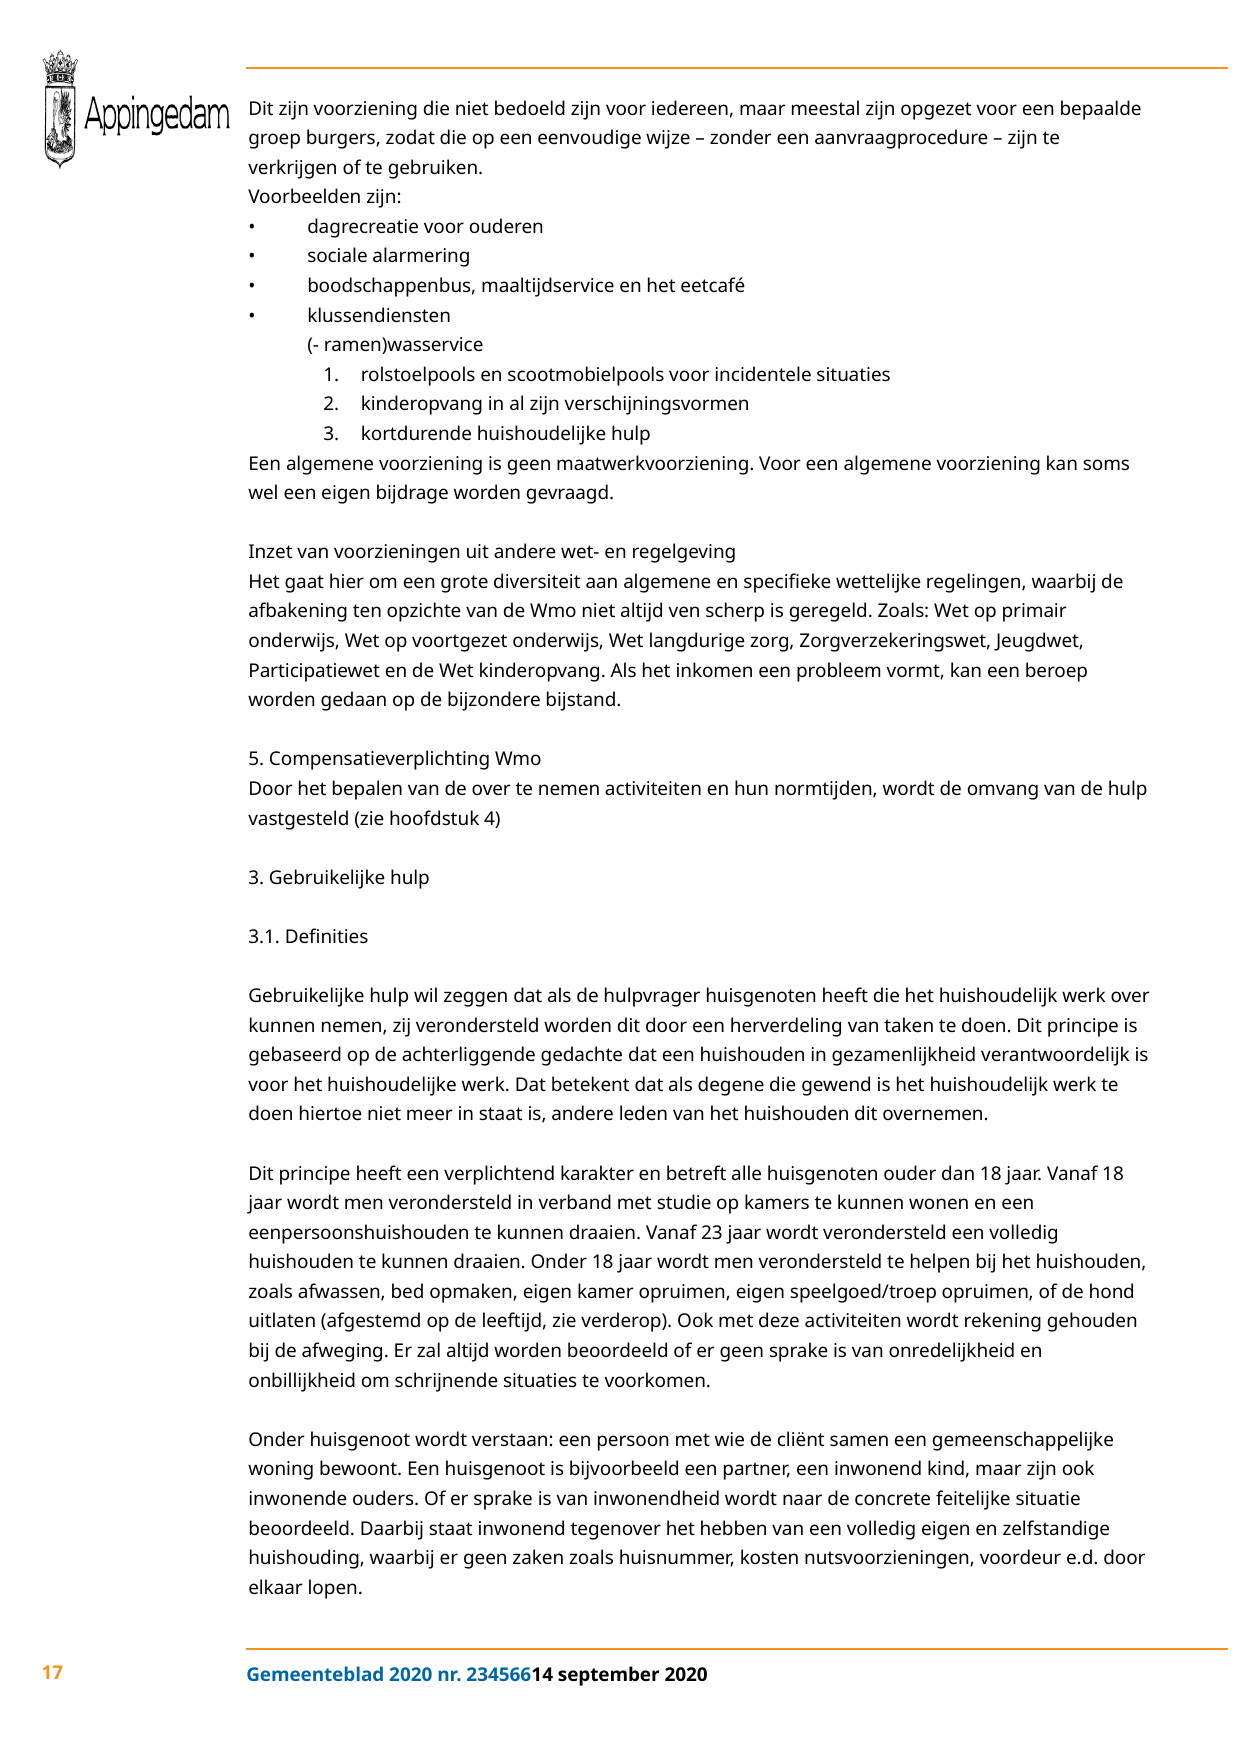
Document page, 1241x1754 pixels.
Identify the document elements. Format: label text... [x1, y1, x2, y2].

text Voorbeelden zijn: [248, 183, 1152, 209]
text Dit zijn voorziening die niet bedoeld zijn voor iedereen, maar meestal zijn opgezet voor een bepaalde groep burgers, zodat die op een eenvoudige wijze – zonder een aanvraagprocedure – zijn te verkrijgen of te gebruiken. [248, 95, 1152, 180]
text Dit principe heeft een verplichtend karakter en betreft alle huisgenoten ouder dan 18 jaar. Vanaf 18 jaar wordt men verondersteld in verband met studie op kamers te kunnen wonen en een eenpersoonshuishouden te kunnen draaien. Vanaf 23 jaar wordt verondersteld een volledig huishouden te kunnen draaien. Onder 18 jaar wordt men verondersteld te helpen bij het huishouden, zoals afwassen, bed opmaken, eigen kamer opruimen, eigen speelgoed/troep opruimen, of de hond uitlaten (afgestemd op de leeftijd, zie verderop). Ook met deze activiteiten wordt rekening gehouden bij de afweging. Er zal altijd worden beoordeeld of er geen sprake is van onredelijkheid en onbillijkheid om schrijnende situaties te voorkomen. [248, 1160, 1152, 1393]
list rolstoelpools en scootmobielpools voor incidentele situaties [323, 361, 1152, 387]
text Gebruikelijke hulp wil zeggen dat als de hulpvrager huisgenoten heeft die het huishoudelijk werk over kunnen nemen, zij verondersteld worden dit door een herverdeling van taken te doen. Dit principe is gebaseerd op de achterliggende gedachte dat een huishouden in gezamenlijkheid verantwoordelijk is voor het huishoudelijke werk. Dat betekent dat als degene die gewend is het huishoudelijk werk te doen hiertoe niet meer in staat is, andere leden van het huishouden dit overnemen. [248, 982, 1152, 1126]
list sociale alarmering [248, 243, 1152, 268]
list kortdurende huishoudelijke hulp [323, 420, 1152, 446]
text 3. Gebruikelijke hulp [248, 864, 1152, 890]
list boodschappenbus, maaltijdservice en het eetcafé [248, 272, 1152, 298]
text 5. Compensatieverplichting Wmo [248, 746, 1152, 771]
text Door het bepalen van de over te nemen activiteiten en hun normtijden, wordt de omvang van de hulp vastgesteld (zie hoofdstuk 4) [248, 775, 1152, 831]
list dagrecreatie voor ouderen [248, 213, 1152, 239]
list klussendiensten [248, 302, 1152, 328]
text Onder huisgenoot wordt verstaan: een persoon met wie de cliënt samen een gemeenschappelijke woning bewoont. Een huisgenoot is bijvoorbeeld een partner, een inwonend kind, maar zijn ook inwonende ouders. Of er sprake is van inwonendheid wordt naar de concrete feitelijke situatie beoordeeld. Daarbij staat inwonend tegenover het hebben van een volledig eigen en zelfstandige huishouding, waarbij er geen zaken zoals huisnummer, kosten nutsvoorzieningen, voordeur e.d. door elkaar lopen. [248, 1426, 1152, 1600]
text Het gaat hier om een grote diversiteit aan algemene en specifieke wettelijke regelingen, waarbij de afbakening ten opzichte van de Wmo niet altijd ven scherp is geregeld. Zoals: Wet op primair onderwijs, Wet op voortgezet onderwijs, Wet langdurige zorg, Zorgverzekeringswet, Jeugdwet, Participatiewet en de Wet kinderopvang. Als het inkomen een probleem vormt, kan een beroep worden gedaan op de bijzondere bijstand. [248, 568, 1152, 712]
text 3.1. Definities [248, 923, 1152, 949]
text Een algemene voorziening is geen maatwerkvoorziening. Voor een algemene voorziening kan soms wel een eigen bijdrage worden gevraagd. [248, 450, 1152, 505]
text Inzet van voorzieningen uit andere wet- en regelgeving [248, 538, 1152, 564]
picture [41, 47, 231, 172]
list kinderopvang in al zijn verschijningsvormen [323, 391, 1152, 416]
list (- ramen)wasservice [248, 331, 1152, 357]
